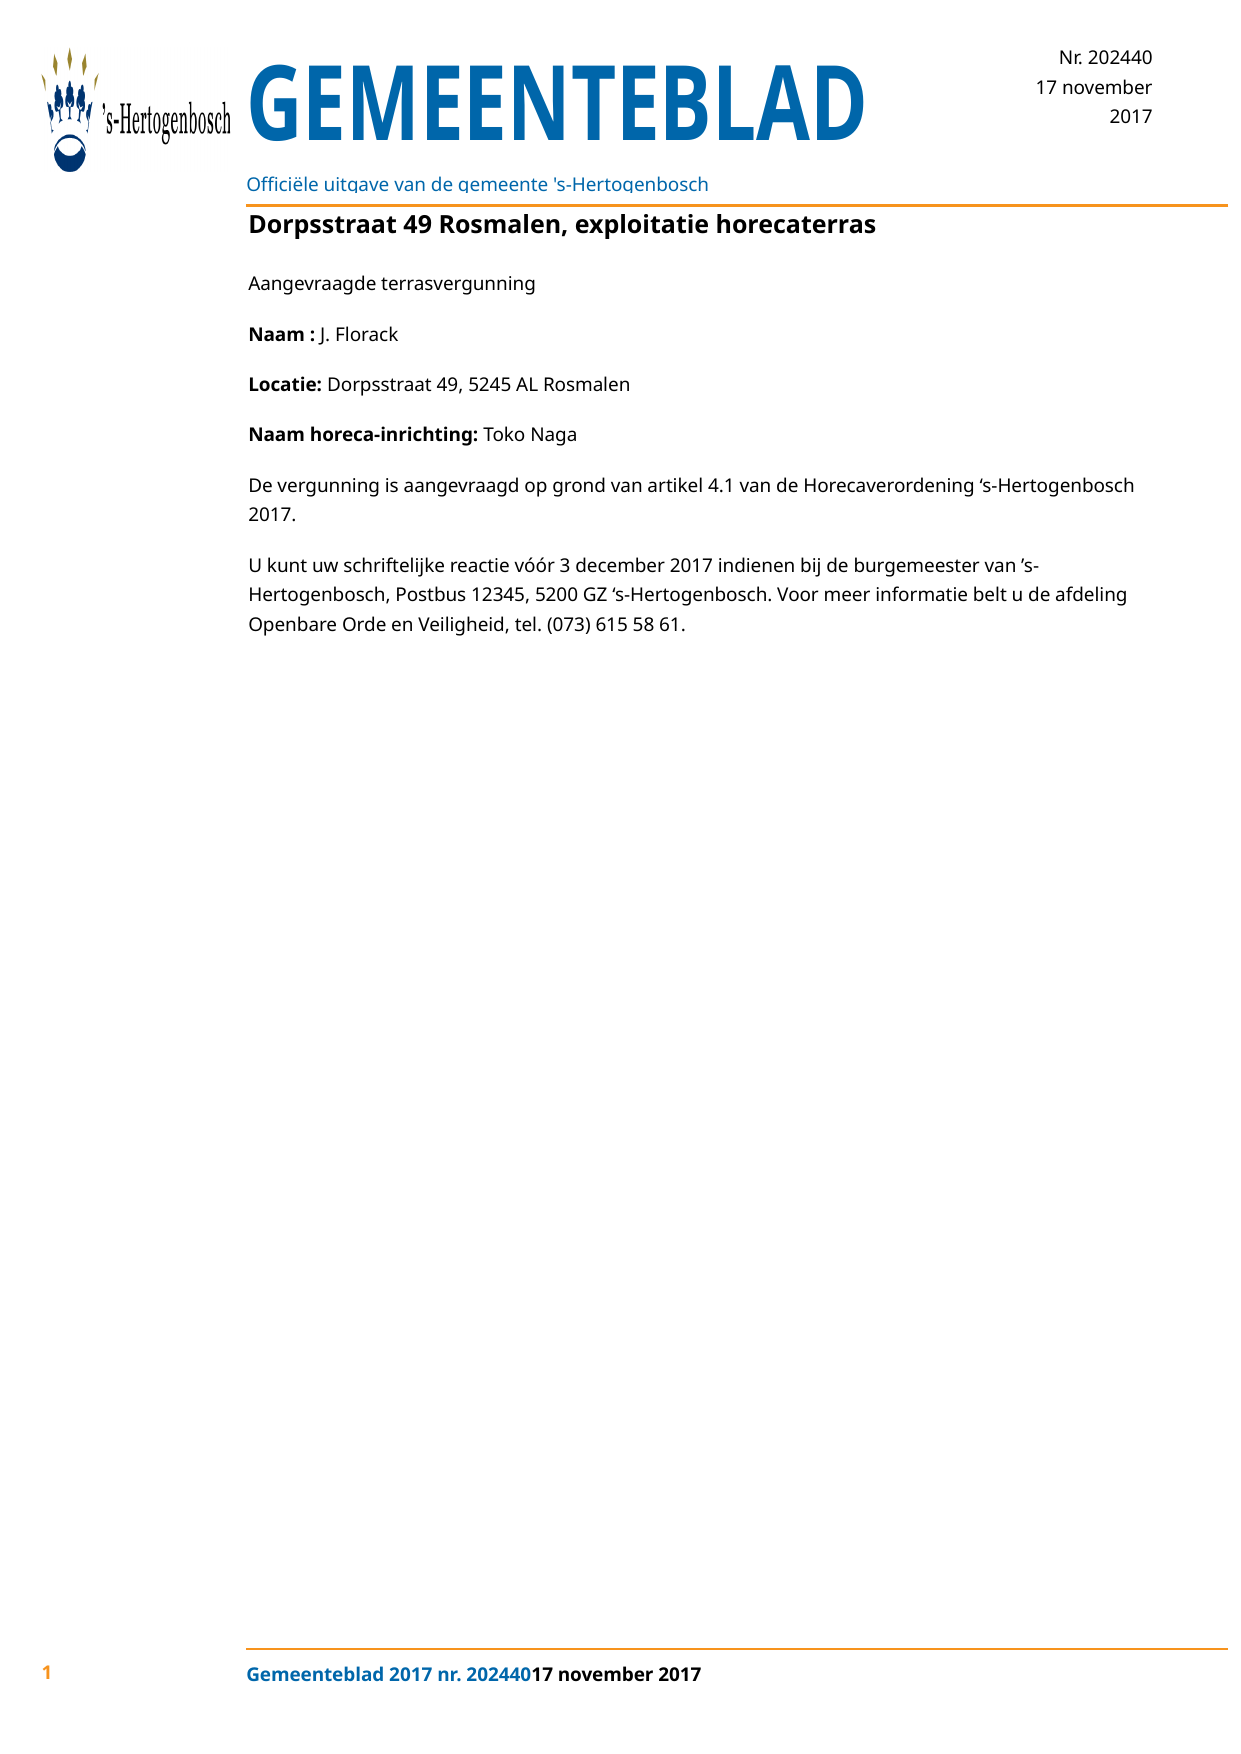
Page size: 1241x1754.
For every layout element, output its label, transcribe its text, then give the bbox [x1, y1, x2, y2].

text Aangevraagde terrasvergunning [248, 270, 1152, 296]
text De vergunning is aangevraagd op grond van artikel 4.1 van de Horecaverordening ‘s-Hertogenbosch 2017. [248, 472, 1152, 527]
text Locatie: Dorpsstraat 49, 5245 AL Rosmalen [248, 371, 1152, 397]
text U kunt uw schriftelijke reactie vóór 3 december 2017 indienen bij de burgemeester van ’s-Hertogenbosch, Postbus 12345, 5200 GZ ‘s-Hertogenbosch. Voor meer informatie belt u de afdeling Openbare Orde en Veiligheid, tel. (073) 615 58 61. [248, 552, 1152, 637]
text Dorpsstraat 49 Rosmalen, exploitatie horecaterras [248, 207, 1152, 241]
picture [41, 47, 231, 172]
text Naam : J. Florack [248, 321, 1152, 346]
text Naam horeca-inrichting: Toko Naga [248, 422, 1152, 447]
